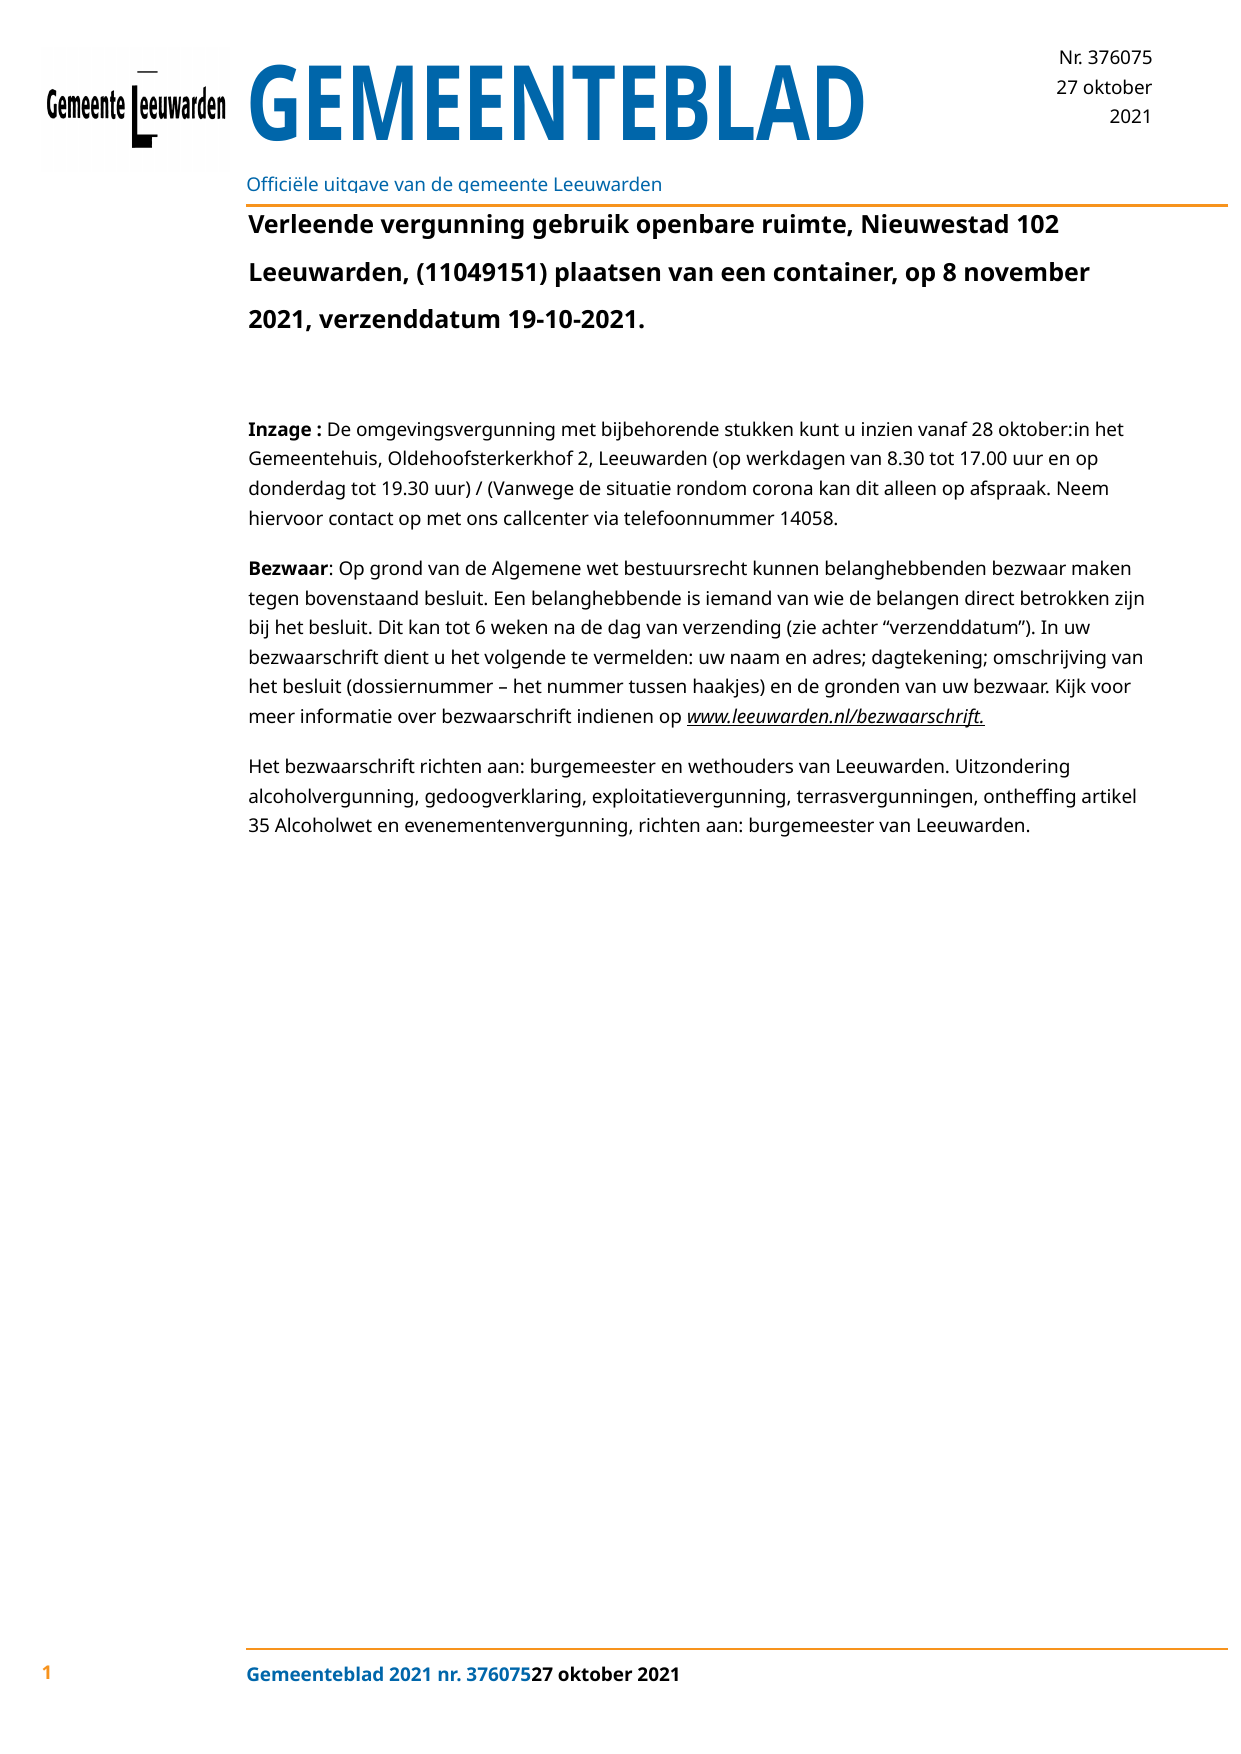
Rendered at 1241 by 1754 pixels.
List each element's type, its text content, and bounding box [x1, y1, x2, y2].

picture [41, 47, 231, 172]
text Verleende vergunning gebruik openbare ruimte, Nieuwestad 102 Leeuwarden, (11049151) plaatsen van een container, op 8 november 2021, verzenddatum 19-10-2021. [248, 207, 1152, 336]
text Bezwaar: Op grond van de Algemene wet bestuursrecht kunnen belanghebbenden bezwaar maken tegen bovenstaand besluit. Een belanghebbende is iemand van wie de belangen direct betrokken zijn bij het besluit. Dit kan tot 6 weken na de dag van verzending (zie achter “verzenddatum”). In uw bezwaarschrift dient u het volgende te vermelden: uw naam en adres; dagtekening; omschrijving van het besluit (dossiernummer – het nummer tussen haakjes) en de gronden van uw bezwaar. Kijk voor meer informatie over bezwaarschrift indienen op www.leeuwarden.nl/bezwaarschrift. [248, 555, 1152, 729]
text Het bezwaarschrift richten aan: burgemeester en wethouders van Leeuwarden. Uitzondering alcoholvergunning, gedoogverklaring, exploitatievergunning, terrasvergunningen, ontheffing artikel 35 Alcoholwet en evenementenvergunning, richten aan: burgemeester van Leeuwarden. [248, 753, 1152, 838]
text Inzage : De omgevingsvergunning met bijbehorende stukken kunt u inzien vanaf 28 oktober:in het Gemeentehuis, Oldehoofsterkerkhof 2, Leeuwarden (op werkdagen van 8.30 tot 17.00 uur en op donderdag tot 19.30 uur) / (Vanwege de situatie rondom corona kan dit alleen op afspraak. Neem hiervoor contact op met ons callcenter via telefoonnummer 14058. [248, 416, 1152, 530]
